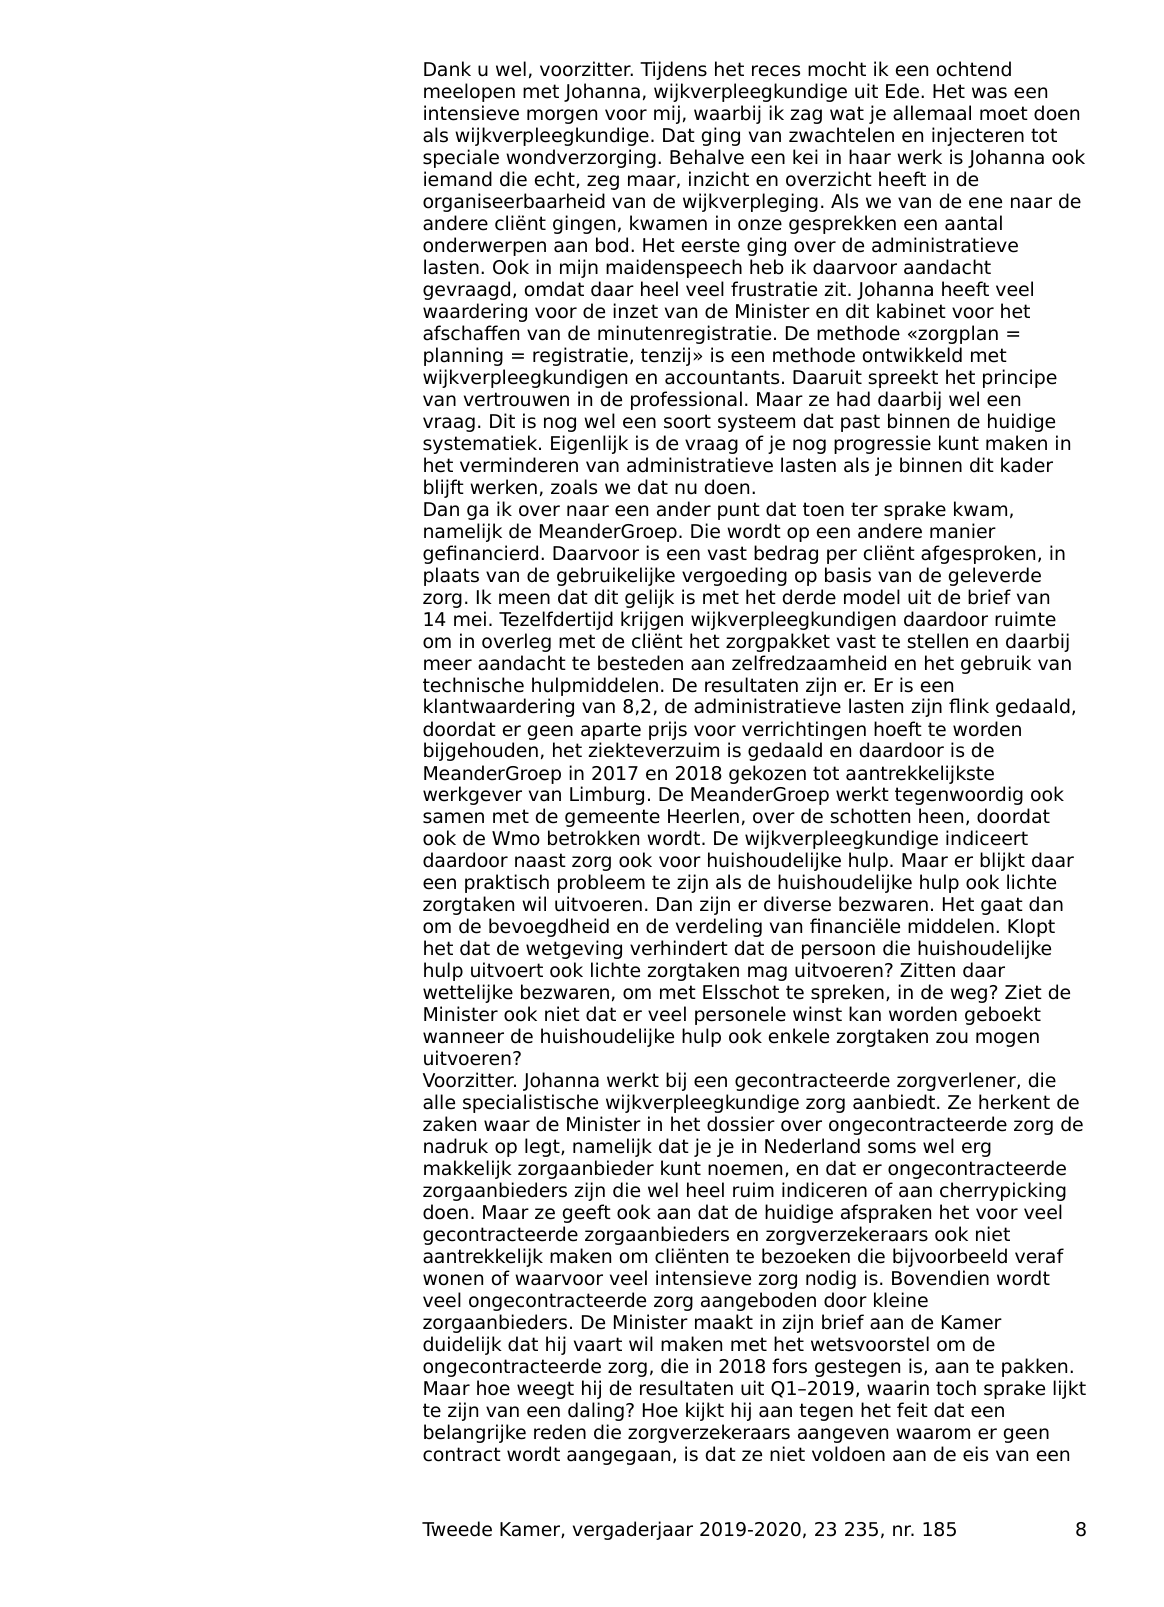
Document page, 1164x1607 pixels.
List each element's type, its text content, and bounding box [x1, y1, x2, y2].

text Voorzitter. Johanna werkt bij een gecontracteerde zorgverlener, die alle specialistische wijkverpleegkundige zorg aanbiedt. Ze herkent de zaken waar de Minister in het dossier over ongecontracteerde zorg de nadruk op legt, namelijk dat je je in Nederland soms wel erg makkelijk zorgaanbieder kunt noemen, en dat er ongecontracteerde zorgaanbieders zijn die wel heel ruim indiceren of aan cherrypicking doen. Maar ze geeft ook aan dat de huidige afspraken het voor veel gecontracteerde zorgaanbieders en zorgverzekeraars ook niet aantrekkelijk maken om cliënten te bezoeken die bijvoorbeeld veraf wonen of waarvoor veel intensieve zorg nodig is. Bovendien wordt veel ongecontracteerde zorg aangeboden door kleine zorgaanbieders. De Minister maakt in zijn brief aan de Kamer duidelijk dat hij vaart wil maken met het wetsvoorstel om de ongecontracteerde zorg, die in 2018 fors gestegen is, aan te pakken. Maar hoe weegt hij de resultaten uit Q1–2019, waarin toch sprake lijkt te zijn van een daling? Hoe kijkt hij aan tegen het feit dat een belangrijke reden die zorgverzekeraars aangeven waarom er geen contract wordt aangegaan, is dat ze niet voldoen aan de eis van een [422, 1070, 1087, 1466]
text Dank u wel, voorzitter. Tijdens het reces mocht ik een ochtend meelopen met Johanna, wijkverpleegkundige uit Ede. Het was een intensieve morgen voor mij, waarbij ik zag wat je allemaal moet doen als wijkverpleegkundige. Dat ging van zwachtelen en injecteren tot speciale wondverzorging. Behalve een kei in haar werk is Johanna ook iemand die echt, zeg maar, inzicht en overzicht heeft in de organiseerbaarheid van de wijkverpleging. Als we van de ene naar de andere cliënt gingen, kwamen in onze gesprekken een aantal onderwerpen aan bod. Het eerste ging over de administratieve lasten. Ook in mijn maidenspeech heb ik daarvoor aandacht gevraagd, omdat daar heel veel frustratie zit. Johanna heeft veel waardering voor de inzet van de Minister en dit kabinet voor het afschaffen van de minutenregistratie. De methode «zorgplan = planning = registratie, tenzij» is een methode ontwikkeld met wijkverpleegkundigen en accountants. Daaruit spreekt het principe van vertrouwen in de professional. Maar ze had daarbij wel een vraag. Dit is nog wel een soort systeem dat past binnen de huidige systematiek. Eigenlijk is de vraag of je nog progressie kunt maken in het verminderen van administratieve lasten als je binnen dit kader blijft werken, zoals we dat nu doen. [422, 59, 1087, 499]
text Dan ga ik over naar een ander punt dat toen ter sprake kwam, namelijk de MeanderGroep. Die wordt op een andere manier gefinancierd. Daarvoor is een vast bedrag per cliënt afgesproken, in plaats van de gebruikelijke vergoeding op basis van de geleverde zorg. Ik meen dat dit gelijk is met het derde model uit de brief van 14 mei. Tezelfdertijd krijgen wijkverpleegkundigen daardoor ruimte om in overleg met de cliënt het zorgpakket vast te stellen en daarbij meer aandacht te besteden aan zelfredzaamheid en het gebruik van technische hulpmiddelen. De resultaten zijn er. Er is een klantwaardering van 8,2, de administratieve lasten zijn flink gedaald, doordat er geen aparte prijs voor verrichtingen hoeft te worden bijgehouden, het ziekteverzuim is gedaald en daardoor is de MeanderGroep in 2017 en 2018 gekozen tot aantrekkelijkste werkgever van Limburg. De MeanderGroep werkt tegenwoordig ook samen met de gemeente Heerlen, over de schotten heen, doordat ook de Wmo betrokken wordt. De wijkverpleegkundige indiceert daardoor naast zorg ook voor huishoudelijke hulp. Maar er blijkt daar een praktisch probleem te zijn als de huishoudelijke hulp ook lichte zorgtaken wil uitvoeren. Dan zijn er diverse bezwaren. Het gaat dan om de bevoegdheid en de verdeling van financiële middelen. Klopt het dat de wetgeving verhindert dat de persoon die huishoudelijke hulp uitvoert ook lichte zorgtaken mag uitvoeren? Zitten daar wettelijke bezwaren, om met Elsschot te spreken, in de weg? Ziet de Minister ook niet dat er veel personele winst kan worden geboekt wanneer de huishoudelijke hulp ook enkele zorgtaken zou mogen uitvoeren? [422, 499, 1087, 1070]
